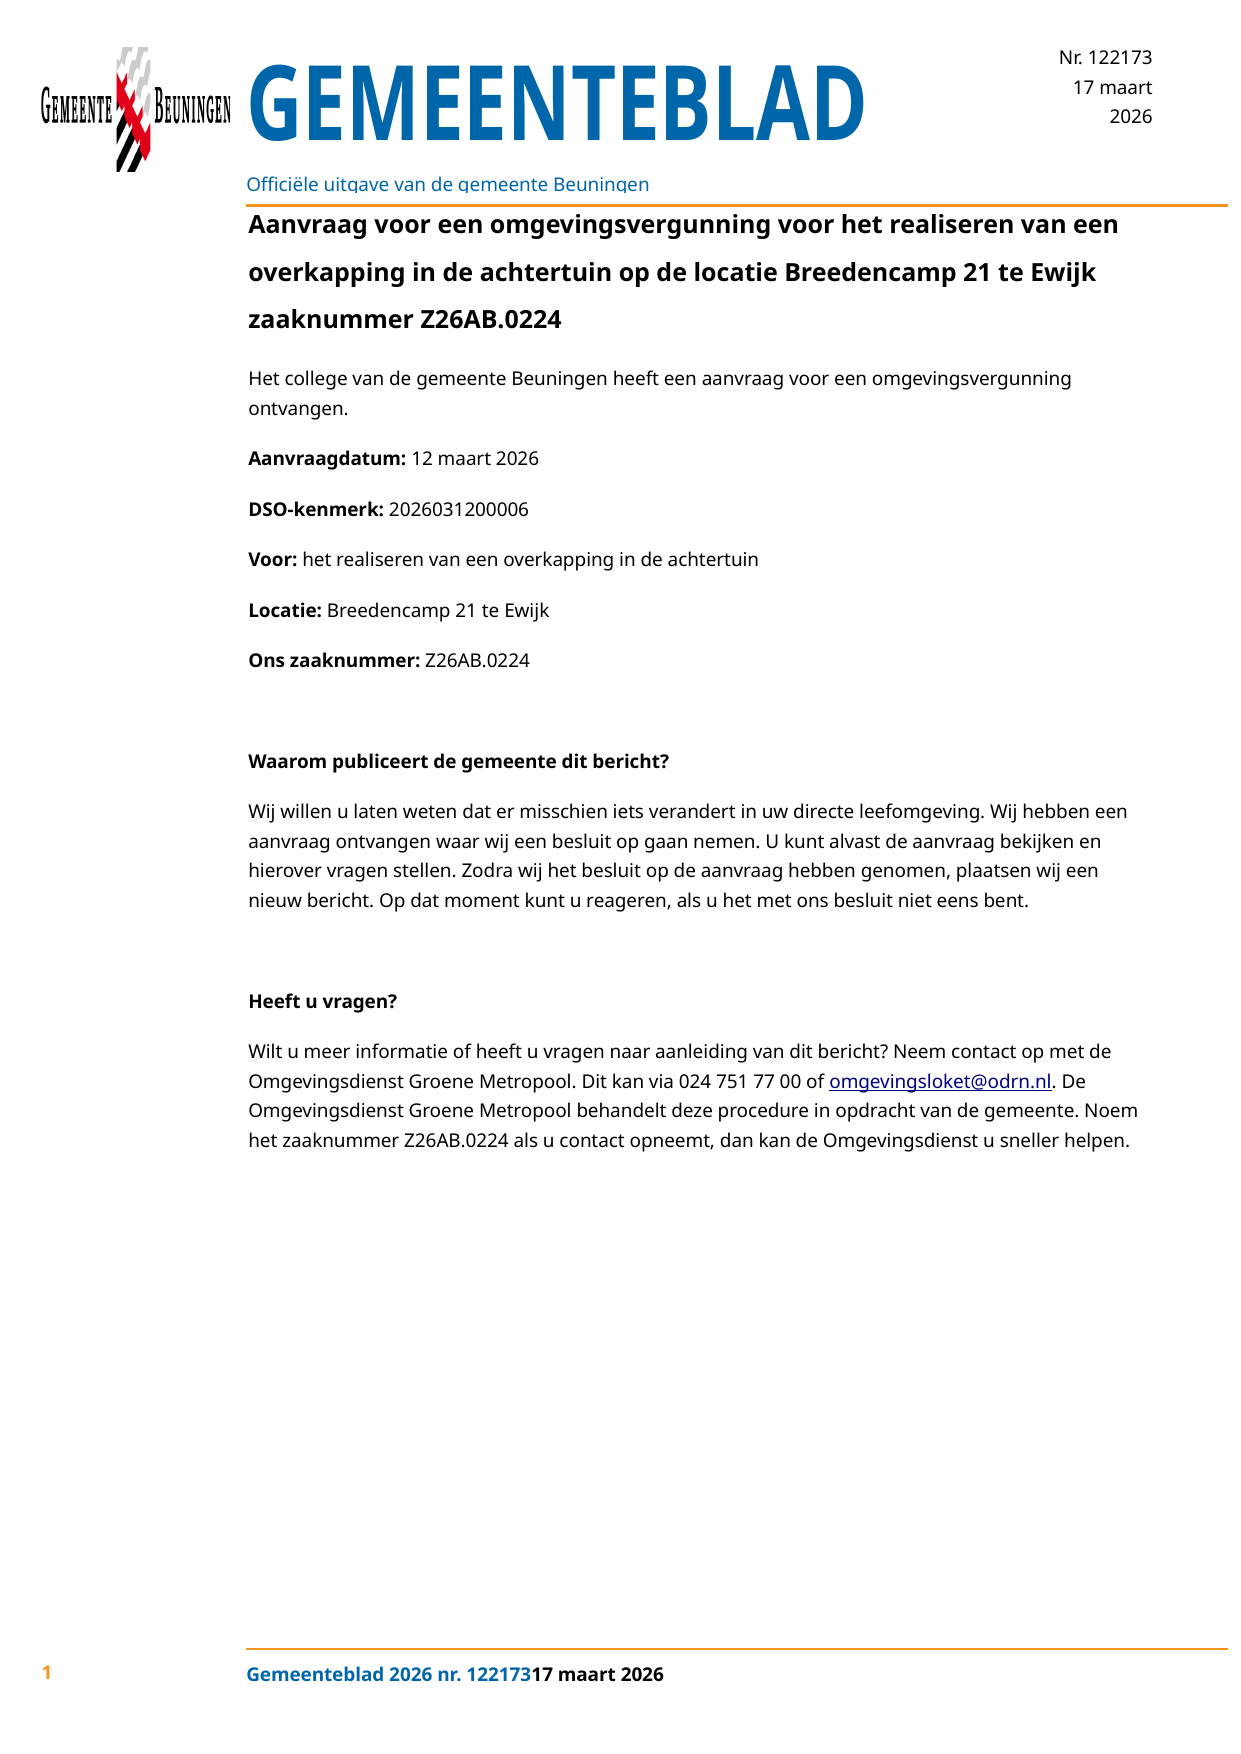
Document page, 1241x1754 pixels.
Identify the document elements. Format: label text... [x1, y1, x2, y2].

text Voor: het realiseren van een overkapping in de achtertuin [248, 546, 1152, 572]
text Het college van de gemeente Beuningen heeft een aanvraag voor een omgevingsvergunning ontvangen. [248, 366, 1152, 421]
text Waarom publiceert de gemeente dit bericht? [248, 748, 1152, 774]
text DSO-kenmerk: 2026031200006 [248, 496, 1152, 522]
text Wij willen u laten weten dat er misschien iets verandert in uw directe leefomgeving. Wij hebben een aanvraag ontvangen waar wij een besluit op gaan nemen. U kunt alvast de aanvraag bekijken en hierover vragen stellen. Zodra wij het besluit op de aanvraag hebben genomen, plaatsen wij een nieuw bericht. Op dat moment kunt u reageren, als u het met ons besluit niet eens bent. [248, 798, 1152, 913]
text Wilt u meer informatie of heeft u vragen naar aanleiding van dit bericht? Neem contact op met de Omgevingsdienst Groene Metropool. Dit kan via 024 751 77 00 of omgevingsloket@odrn.nl. De Omgevingsdienst Groene Metropool behandelt deze procedure in opdracht van de gemeente. Noem het zaaknummer Z26AB.0224 als u contact opneemt, dan kan de Omgevingsdienst u sneller helpen. [248, 1038, 1152, 1153]
text Aanvraag voor een omgevingsvergunning voor het realiseren van een overkapping in de achtertuin op de locatie Breedencamp 21 te Ewijk zaaknummer Z26AB.0224 [248, 207, 1152, 336]
text Heeft u vragen? [248, 988, 1152, 1014]
text Locatie: Breedencamp 21 te Ewijk [248, 597, 1152, 622]
text Ons zaaknummer: Z26AB.0224 [248, 647, 1152, 673]
text Aanvraagdatum: 12 maart 2026 [248, 446, 1152, 471]
picture [41, 47, 231, 172]
